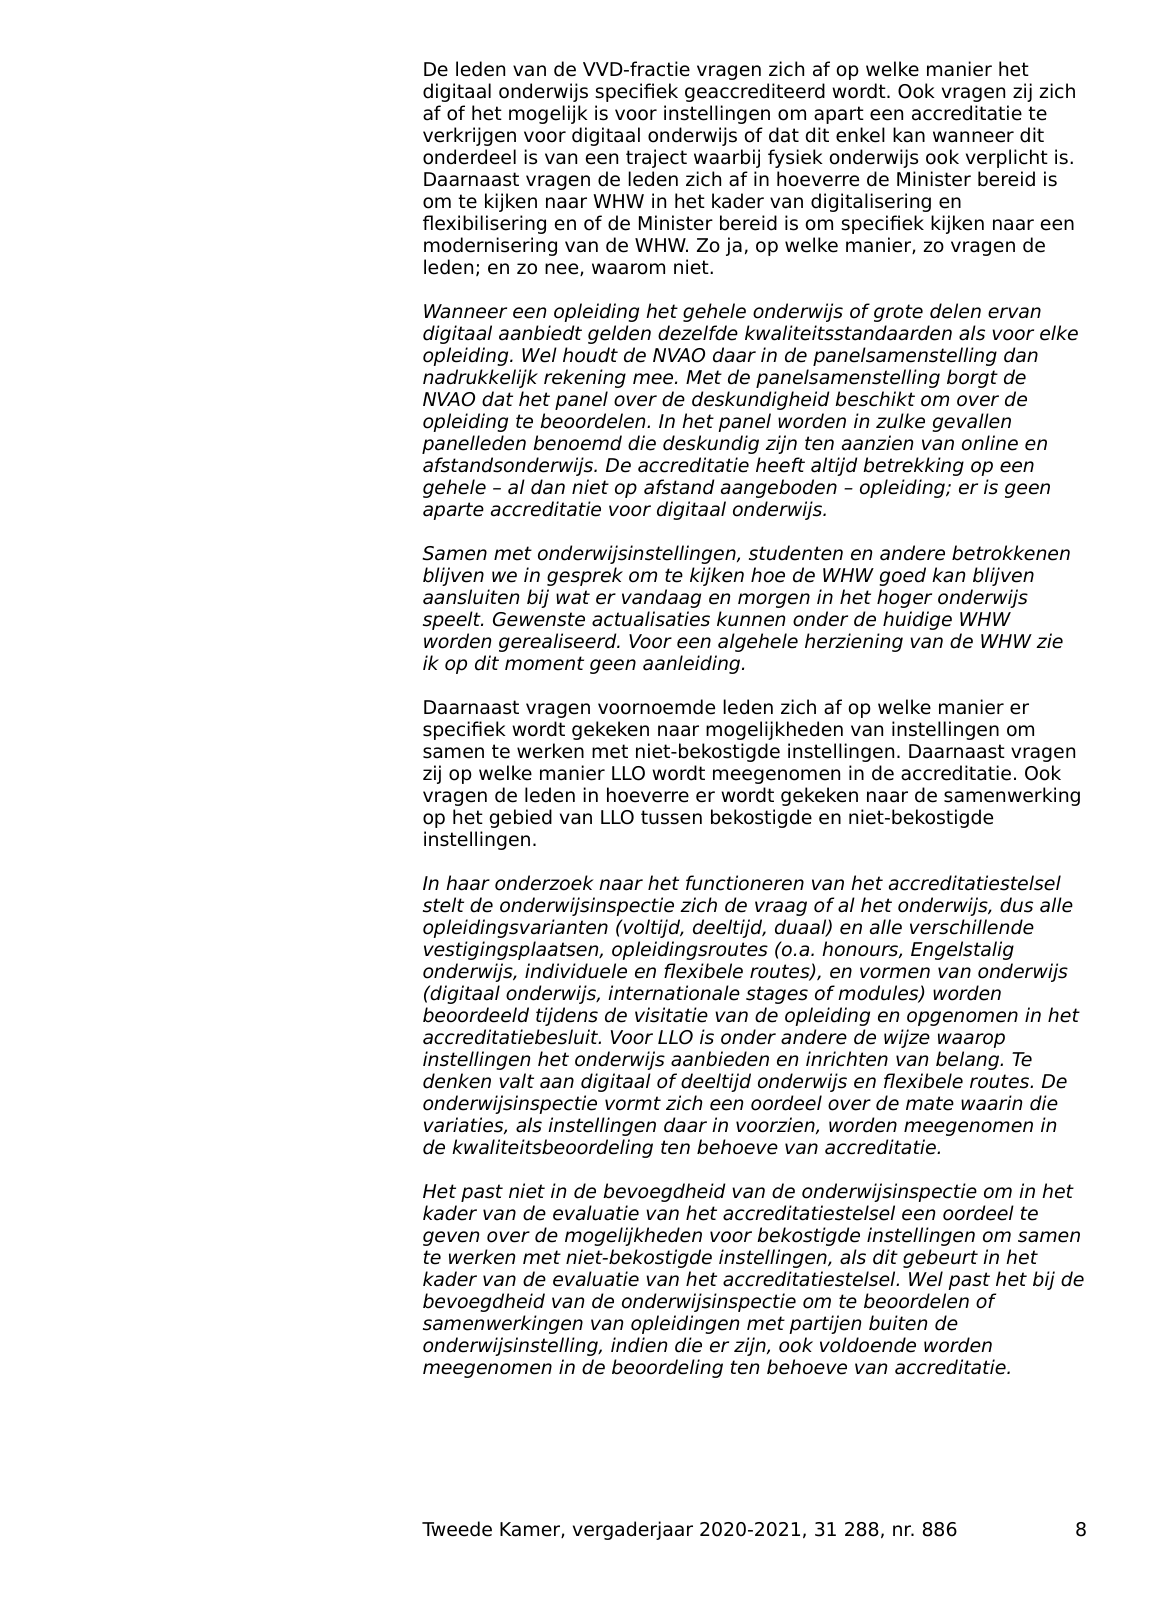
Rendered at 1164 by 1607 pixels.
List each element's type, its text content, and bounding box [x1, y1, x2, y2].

text Wanneer een opleiding het gehele onderwijs of grote delen ervan digitaal aanbiedt gelden dezelfde kwaliteitsstandaarden als voor elke opleiding. Wel houdt de NVAO daar in de panelsamenstelling dan nadrukkelijk rekening mee. Met de panelsamenstelling borgt de NVAO dat het panel over de deskundigheid beschikt om over de opleiding te beoordelen. In het panel worden in zulke gevallen panelleden benoemd die deskundig zijn ten aanzien van online en afstandsonderwijs. De accreditatie heeft altijd betrekking op een gehele – al dan niet op afstand aangeboden – opleiding; er is geen aparte accreditatie voor digitaal onderwijs. [422, 301, 1087, 521]
text In haar onderzoek naar het functioneren van het accreditatiestelsel stelt de onderwijsinspectie zich de vraag of al het onderwijs, dus alle opleidingsvarianten (voltijd, deeltijd, duaal) en alle verschillende vestigingsplaatsen, opleidingsroutes (o.a. honours, Engelstalig onderwijs, individuele en flexibele routes), en vormen van onderwijs (digitaal onderwijs, internationale stages of modules) worden beoordeeld tijdens de visitatie van de opleiding en opgenomen in het accreditatiebesluit. Voor LLO is onder andere de wijze waarop instellingen het onderwijs aanbieden en inrichten van belang. Te denken valt aan digitaal of deeltijd onderwijs en flexibele routes. De onderwijsinspectie vormt zich een oordeel over de mate waarin die variaties, als instellingen daar in voorzien, worden meegenomen in de kwaliteitsbeoordeling ten behoeve van accreditatie. [422, 873, 1087, 1159]
text De leden van de VVD-fractie vragen zich af op welke manier het digitaal onderwijs specifiek geaccrediteerd wordt. Ook vragen zij zich af of het mogelijk is voor instellingen om apart een accreditatie te verkrijgen voor digitaal onderwijs of dat dit enkel kan wanneer dit onderdeel is van een traject waarbij fysiek onderwijs ook verplicht is. Daarnaast vragen de leden zich af in hoeverre de Minister bereid is om te kijken naar WHW in het kader van digitalisering en flexibilisering en of de Minister bereid is om specifiek kijken naar een modernisering van de WHW. Zo ja, op welke manier, zo vragen de leden; en zo nee, waarom niet. [422, 59, 1087, 279]
text Samen met onderwijsinstellingen, studenten en andere betrokkenen blijven we in gesprek om te kijken hoe de WHW goed kan blijven aansluiten bij wat er vandaag en morgen in het hoger onderwijs speelt. Gewenste actualisaties kunnen onder de huidige WHW worden gerealiseerd. Voor een algehele herziening van de WHW zie ik op dit moment geen aanleiding. [422, 543, 1087, 675]
text Het past niet in de bevoegdheid van de onderwijsinspectie om in het kader van de evaluatie van het accreditatiestelsel een oordeel te geven over de mogelijkheden voor bekostigde instellingen om samen te werken met niet-bekostigde instellingen, als dit gebeurt in het kader van de evaluatie van het accreditatiestelsel. Wel past het bij de bevoegdheid van de onderwijsinspectie om te beoordelen of samenwerkingen van opleidingen met partijen buiten de onderwijsinstelling, indien die er zijn, ook voldoende worden meegenomen in de beoordeling ten behoeve van accreditatie. [422, 1181, 1087, 1379]
text Daarnaast vragen voornoemde leden zich af op welke manier er specifiek wordt gekeken naar mogelijkheden van instellingen om samen te werken met niet-bekostigde instellingen. Daarnaast vragen zij op welke manier LLO wordt meegenomen in de accreditatie. Ook vragen de leden in hoeverre er wordt gekeken naar de samenwerking op het gebied van LLO tussen bekostigde en niet-bekostigde instellingen. [422, 697, 1087, 851]
